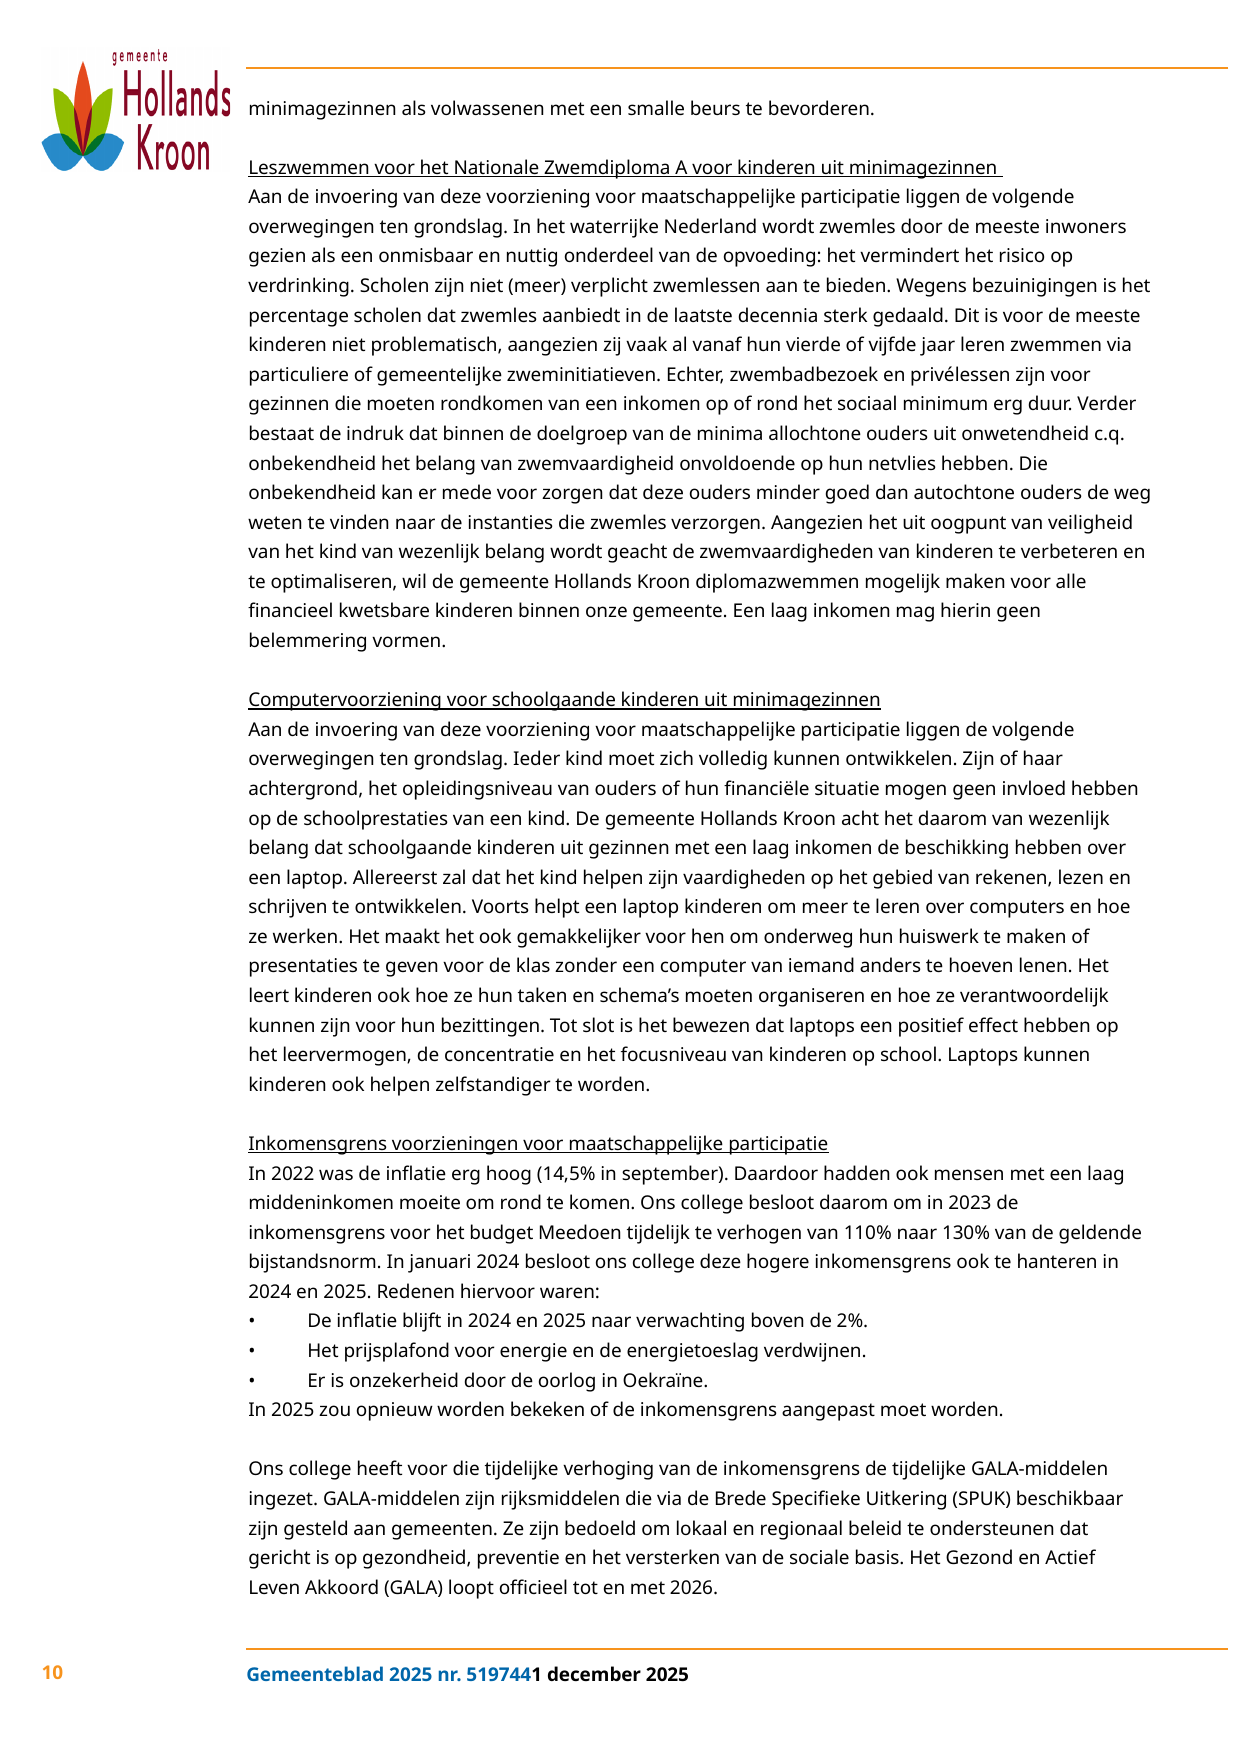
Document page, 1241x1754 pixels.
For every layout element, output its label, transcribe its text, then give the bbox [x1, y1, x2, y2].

text Aan de invoering van deze voorziening voor maatschappelijke participatie liggen de volgende overwegingen ten grondslag. In het waterrijke Nederland wordt zwemles door de meeste inwoners gezien als een onmisbaar en nuttig onderdeel van de opvoeding: het vermindert het risico op verdrinking. Scholen zijn niet (meer) verplicht zwemlessen aan te bieden. Wegens bezuinigingen is het percentage scholen dat zwemles aanbiedt in de laatste decennia sterk gedaald. Dit is voor de meeste kinderen niet problematisch, aangezien zij vaak al vanaf hun vierde of vijfde jaar leren zwemmen via particuliere of gemeentelijke zweminitiatieven. Echter, zwembadbezoek en privélessen zijn voor gezinnen die moeten rondkomen van een inkomen op of rond het sociaal minimum erg duur. Verder bestaat de indruk dat binnen de doelgroep van de minima allochtone ouders uit onwetendheid c.q. onbekendheid het belang van zwemvaardigheid onvoldoende op hun netvlies hebben. Die onbekendheid kan er mede voor zorgen dat deze ouders minder goed dan autochtone ouders de weg weten te vinden naar de instanties die zwemles verzorgen. Aangezien het uit oogpunt van veiligheid van het kind van wezenlijk belang wordt geacht de zwemvaardigheden van kinderen te verbeteren en te optimaliseren, wil de gemeente Hollands Kroon diplomazwemmen mogelijk maken voor alle financieel kwetsbare kinderen binnen onze gemeente. Een laag inkomen mag hierin geen belemmering vormen. [248, 183, 1152, 653]
text Aan de invoering van deze voorziening voor maatschappelijke participatie liggen de volgende overwegingen ten grondslag. Ieder kind moet zich volledig kunnen ontwikkelen. Zijn of haar achtergrond, het opleidingsniveau van ouders of hun financiële situatie mogen geen invloed hebben op de schoolprestaties van een kind. De gemeente Hollands Kroon acht het daarom van wezenlijk belang dat schoolgaande kinderen uit gezinnen met een laag inkomen de beschikking hebben over een laptop. Allereerst zal dat het kind helpen zijn vaardigheden op het gebied van rekenen, lezen en schrijven te ontwikkelen. Voorts helpt een laptop kinderen om meer te leren over computers en hoe ze werken. Het maakt het ook gemakkelijker voor hen om onderweg hun huiswerk te maken of presentaties te geven voor de klas zonder een computer van iemand anders te hoeven lenen. Het leert kinderen ook hoe ze hun taken en schema’s moeten organiseren en hoe ze verantwoordelijk kunnen zijn voor hun bezittingen. Tot slot is het bewezen dat laptops een positief effect hebben op het leervermogen, de concentratie en het focusniveau van kinderen op school. Laptops kunnen kinderen ook helpen zelfstandiger te worden. [248, 716, 1152, 1097]
list De inflatie blijft in 2024 en 2025 naar verwachting boven de 2%. [248, 1308, 1152, 1333]
text Leszwemmen voor het Nationale Zwemdiploma A voor kinderen uit minimagezinnen [248, 154, 1152, 180]
text minimagezinnen als volwassenen met een smalle beurs te bevorderen. [248, 95, 1152, 121]
text In 2025 zou opnieuw worden bekeken of de inkomensgrens aangepast moet worden. [248, 1396, 1152, 1422]
text Computervoorziening voor schoolgaande kinderen uit minimagezinnen [248, 686, 1152, 712]
list Er is onzekerheid door de oorlog in Oekraïne. [248, 1367, 1152, 1393]
text In 2022 was de inflatie erg hoog (14,5% in september). Daardoor hadden ook mensen met een laag middeninkomen moeite om rond te komen. Ons college besloot daarom om in 2023 de inkomensgrens voor het budget Meedoen tijdelijk te verhogen van 110% naar 130% van de geldende bijstandsnorm. In januari 2024 besloot ons college deze hogere inkomensgrens ook te hanteren in 2024 en 2025. Redenen hiervoor waren: [248, 1160, 1152, 1304]
list Het prijsplafond voor energie en de energietoeslag verdwijnen. [248, 1337, 1152, 1363]
text Ons college heeft voor die tijdelijke verhoging van de inkomensgrens de tijdelijke GALA-middelen ingezet. GALA-middelen zijn rijksmiddelen die via de Brede Specifieke Uitkering (SPUK) beschikbaar zijn gesteld aan gemeenten. Ze zijn bedoeld om lokaal en regionaal beleid te ondersteunen dat gericht is op gezondheid, preventie en het versterken van de sociale basis. Het Gezond en Actief Leven Akkoord (GALA) loopt officieel tot en met 2026. [248, 1456, 1152, 1600]
text Inkomensgrens voorzieningen voor maatschappelijke participatie [248, 1130, 1152, 1156]
picture [41, 47, 231, 172]
